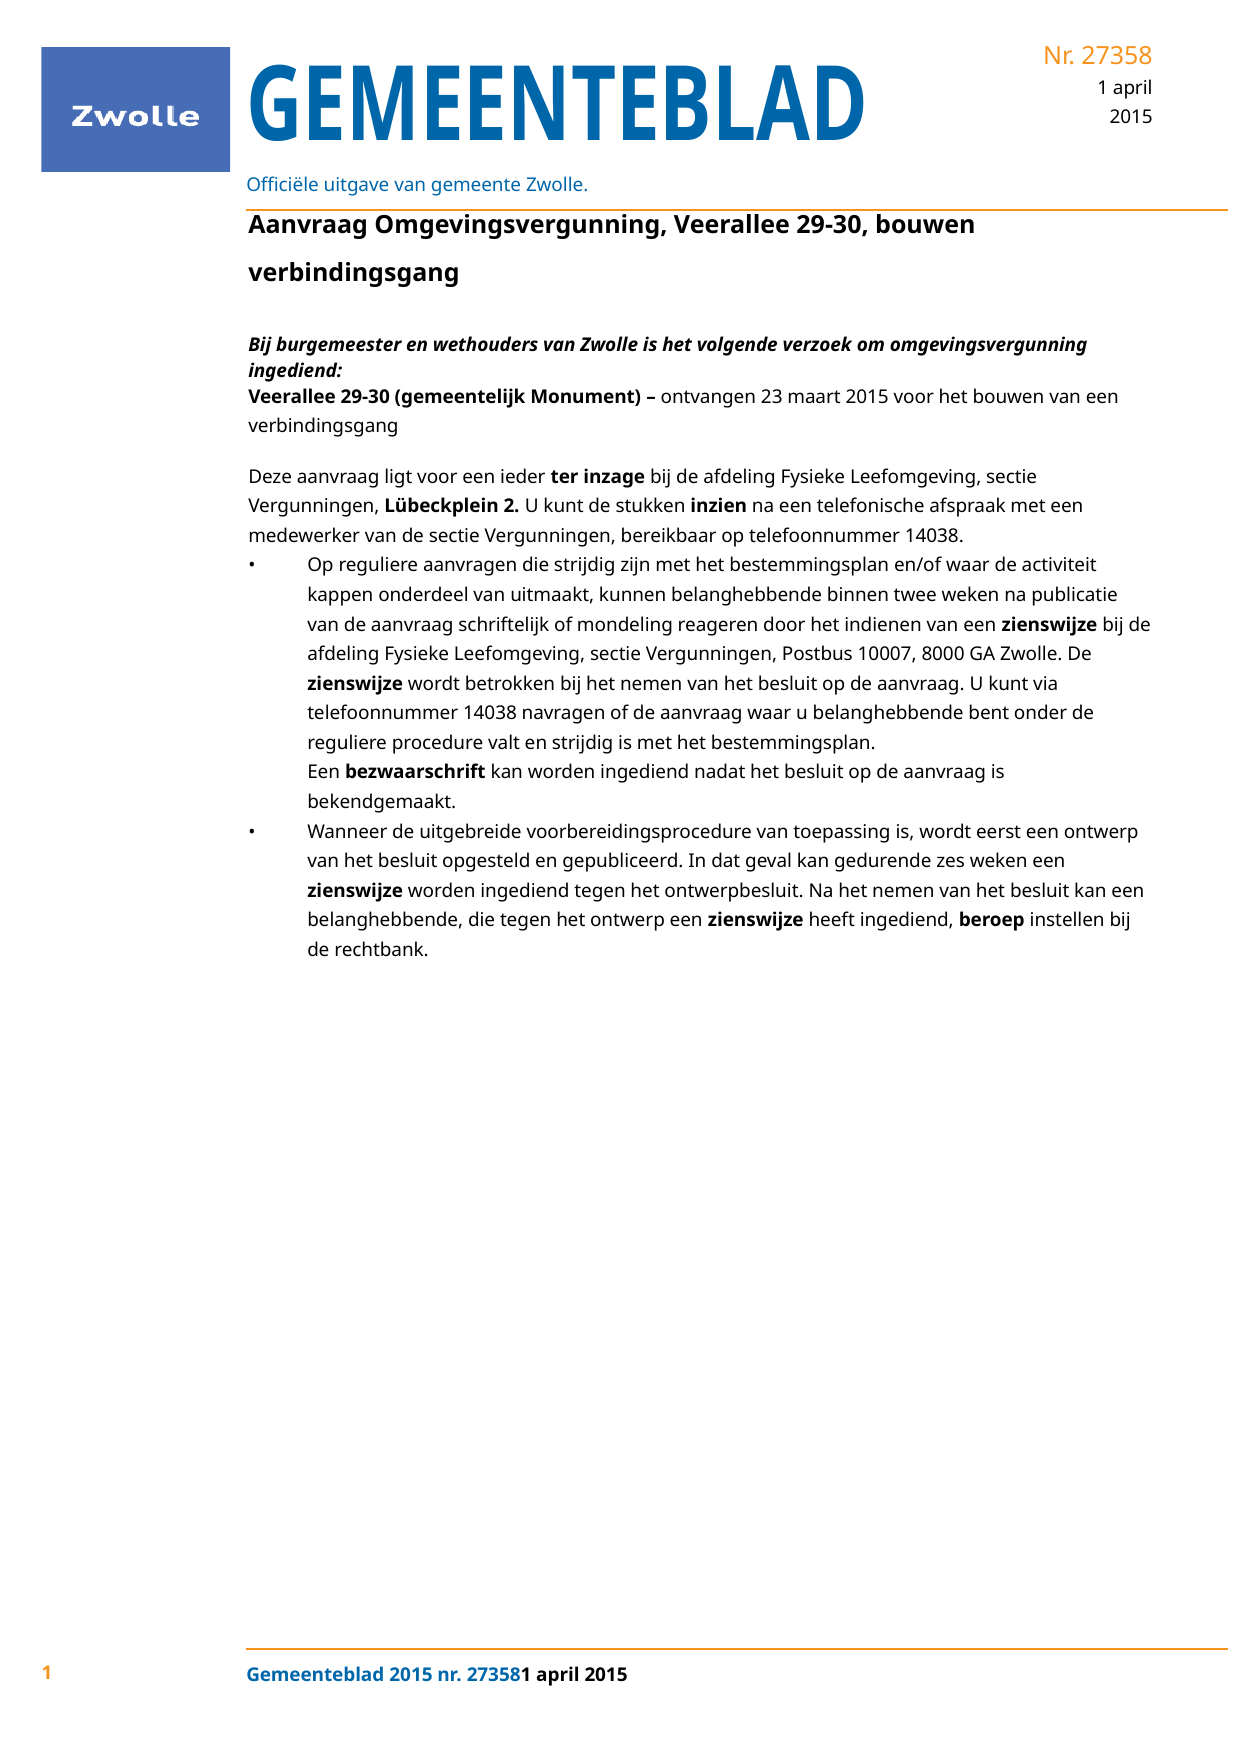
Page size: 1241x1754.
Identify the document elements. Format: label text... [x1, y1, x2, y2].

list Een bezwaarschrift kan worden ingediend nadat het besluit op de aanvraag is bekendgemaakt. [248, 759, 1152, 814]
picture [41, 47, 231, 172]
list Wanneer de uitgebreide voorbereidingsprocedure van toepassing is, wordt eerst een ontwerp van het besluit opgesteld en gepubliceerd. In dat geval kan gedurende zes weken een zienswijze worden ingediend tegen het ontwerpbesluit. Na het nemen van het besluit kan een belanghebbende, die tegen het ontwerp een zienswijze heeft ingediend, beroep instellen bij de rechtbank. [248, 818, 1152, 962]
text Aanvraag Omgevingsvergunning, Veerallee 29-30, bouwen verbindingsgang [248, 211, 1152, 288]
text Bij burgemeester en wethouders van Zwolle is het volgende verzoek om omgevingsvergunning ingediend: [248, 331, 1152, 383]
list Op reguliere aanvragen die strijdig zijn met het bestemmingsplan en/of waar de activiteit kappen onderdeel van uitmaakt, kunnen belanghebbende binnen twee weken na publicatie van de aanvraag schriftelijk of mondeling reageren door het indienen van een zienswijze bij de afdeling Fysieke Leefomgeving, sectie Vergunningen, Postbus 10007, 8000 GA Zwolle. De zienswijze wordt betrokken bij het nemen van het besluit op de aanvraag. U kunt via telefoonnummer 14038 navragen of de aanvraag waar u belanghebbende bent onder de reguliere procedure valt en strijdig is met het bestemmingsplan. [248, 552, 1152, 755]
text Deze aanvraag ligt voor een ieder ter inzage bij de afdeling Fysieke Leefomgeving, sectie Vergunningen, Lübeckplein 2. U kunt de stukken inzien na een telefonische afspraak met een medewerker van de sectie Vergunningen, bereikbaar op telefoonnummer 14038. [248, 463, 1152, 548]
text Veerallee 29-30 (gemeentelijk Monument) – ontvangen 23 maart 2015 voor het bouwen van een verbindingsgang [248, 383, 1152, 438]
